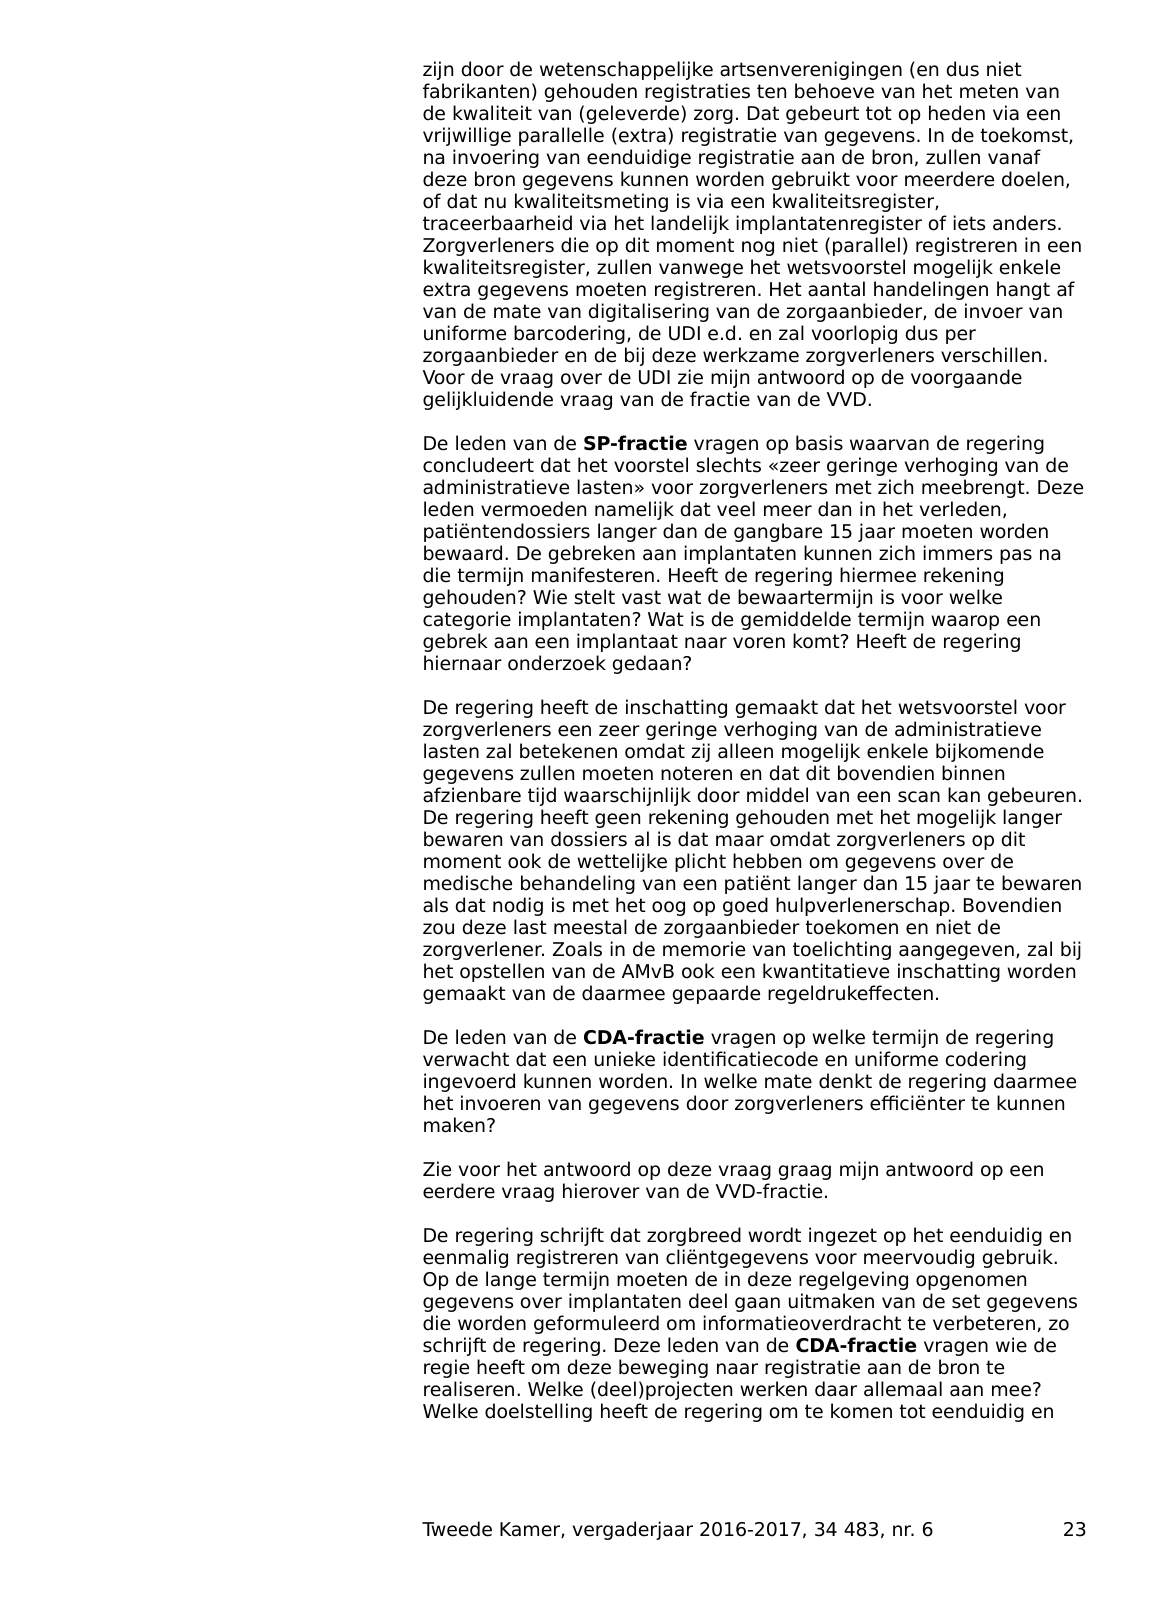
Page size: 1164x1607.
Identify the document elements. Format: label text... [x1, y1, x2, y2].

text De regering schrijft dat zorgbreed wordt ingezet op het eenduidig en eenmalig registreren van cliëntgegevens voor meervoudig gebruik. Op de lange termijn moeten de in deze regelgeving opgenomen gegevens over implantaten deel gaan uitmaken van de set gegevens die worden geformuleerd om informatieoverdracht te verbeteren, zo schrijft de regering. Deze leden van de CDA-fractie vragen wie de regie heeft om deze beweging naar registratie aan de bron te realiseren. Welke (deel)projecten werken daar allemaal aan mee? Welke doelstelling heeft de regering om te komen tot eenduidig en [422, 1225, 1087, 1423]
text De leden van de CDA-fractie vragen op welke termijn de regering verwacht dat een unieke identificatiecode en uniforme codering ingevoerd kunnen worden. In welke mate denkt de regering daarmee het invoeren van gegevens door zorgverleners efficiënter te kunnen maken? [422, 1027, 1087, 1137]
text De regering heeft de inschatting gemaakt dat het wetsvoorstel voor zorgverleners een zeer geringe verhoging van de administratieve lasten zal betekenen omdat zij alleen mogelijk enkele bijkomende gegevens zullen moeten noteren en dat dit bovendien binnen afzienbare tijd waarschijnlijk door middel van een scan kan gebeuren. De regering heeft geen rekening gehouden met het mogelijk langer bewaren van dossiers al is dat maar omdat zorgverleners op dit moment ook de wettelijke plicht hebben om gegevens over de medische behandeling van een patiënt langer dan 15 jaar te bewaren als dat nodig is met het oog op goed hulpverlenerschap. Bovendien zou deze last meestal de zorgaanbieder toekomen en niet de zorgverlener. Zoals in de memorie van toelichting aangegeven, zal bij het opstellen van de AMvB ook een kwantitatieve inschatting worden gemaakt van de daarmee gepaarde regeldrukeffecten. [422, 697, 1087, 1004]
text zijn door de wetenschappelijke artsenverenigingen (en dus niet fabrikanten) gehouden registraties ten behoeve van het meten van de kwaliteit van (geleverde) zorg. Dat gebeurt tot op heden via een vrijwillige parallelle (extra) registratie van gegevens. In de toekomst, na invoering van eenduidige registratie aan de bron, zullen vanaf deze bron gegevens kunnen worden gebruikt voor meerdere doelen, of dat nu kwaliteitsmeting is via een kwaliteitsregister, traceerbaarheid via het landelijk implantatenregister of iets anders. Zorgverleners die op dit moment nog niet (parallel) registreren in een kwaliteitsregister, zullen vanwege het wetsvoorstel mogelijk enkele extra gegevens moeten registreren. Het aantal handelingen hangt af van de mate van digitalisering van de zorgaanbieder, de invoer van uniforme barcodering, de UDI e.d. en zal voorlopig dus per zorgaanbieder en de bij deze werkzame zorgverleners verschillen. Voor de vraag over de UDI zie mijn antwoord op de voorgaande gelijkluidende vraag van de fractie van de VVD. [422, 59, 1087, 411]
text Zie voor het antwoord op deze vraag graag mijn antwoord op een eerdere vraag hierover van de VVD-fractie. [422, 1159, 1087, 1203]
text De leden van de SP-fractie vragen op basis waarvan de regering concludeert dat het voorstel slechts «zeer geringe verhoging van de administratieve lasten» voor zorgverleners met zich meebrengt. Deze leden vermoeden namelijk dat veel meer dan in het verleden, patiëntendossiers langer dan de gangbare 15 jaar moeten worden bewaard. De gebreken aan implantaten kunnen zich immers pas na die termijn manifesteren. Heeft de regering hiermee rekening gehouden? Wie stelt vast wat de bewaartermijn is voor welke categorie implantaten? Wat is de gemiddelde termijn waarop een gebrek aan een implantaat naar voren komt? Heeft de regering hiernaar onderzoek gedaan? [422, 433, 1087, 675]
